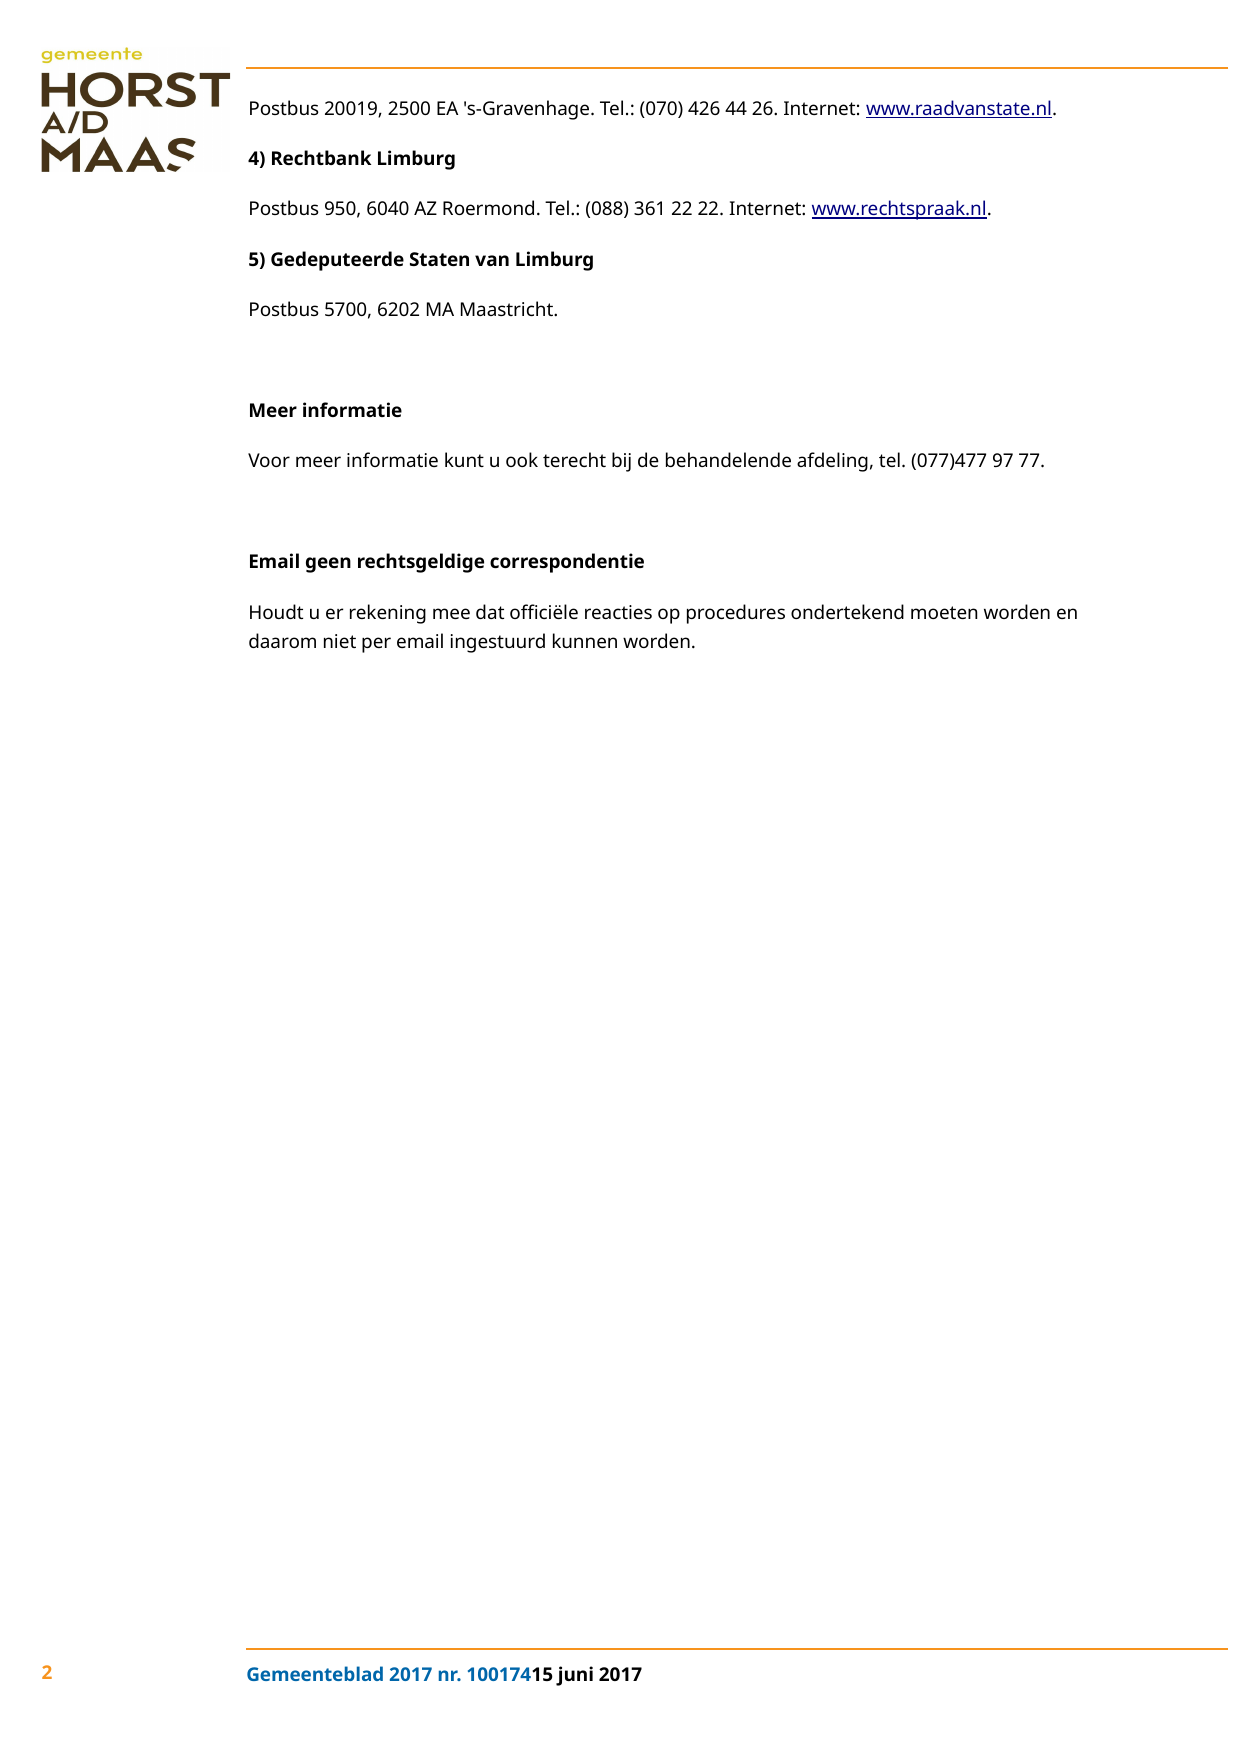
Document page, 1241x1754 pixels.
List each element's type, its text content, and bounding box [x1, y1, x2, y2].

text Voor meer informatie kunt u ook terecht bij de behandelende afdeling, tel. (077)477 97 77. [248, 448, 1152, 473]
text Postbus 5700, 6202 MA Maastricht. [248, 296, 1152, 322]
text Meer informatie [248, 397, 1152, 423]
text Houdt u er rekening mee dat officiële reacties op procedures ondertekend moeten worden en daarom niet per email ingestuurd kunnen worden. [248, 599, 1152, 654]
text Postbus 950, 6040 AZ Roermond. Tel.: (088) 361 22 22. Internet: www.rechtspraak.nl. [248, 196, 1152, 221]
text 4) Rechtbank Limburg [248, 145, 1152, 171]
text Email geen rechtsgeldige correspondentie [248, 548, 1152, 574]
text 5) Gedeputeerde Staten van Limburg [248, 246, 1152, 272]
text Postbus 20019, 2500 EA 's-Gravenhage. Tel.: (070) 426 44 26. Internet: www.raadvanstate.nl. [248, 95, 1152, 121]
picture [41, 47, 231, 172]
